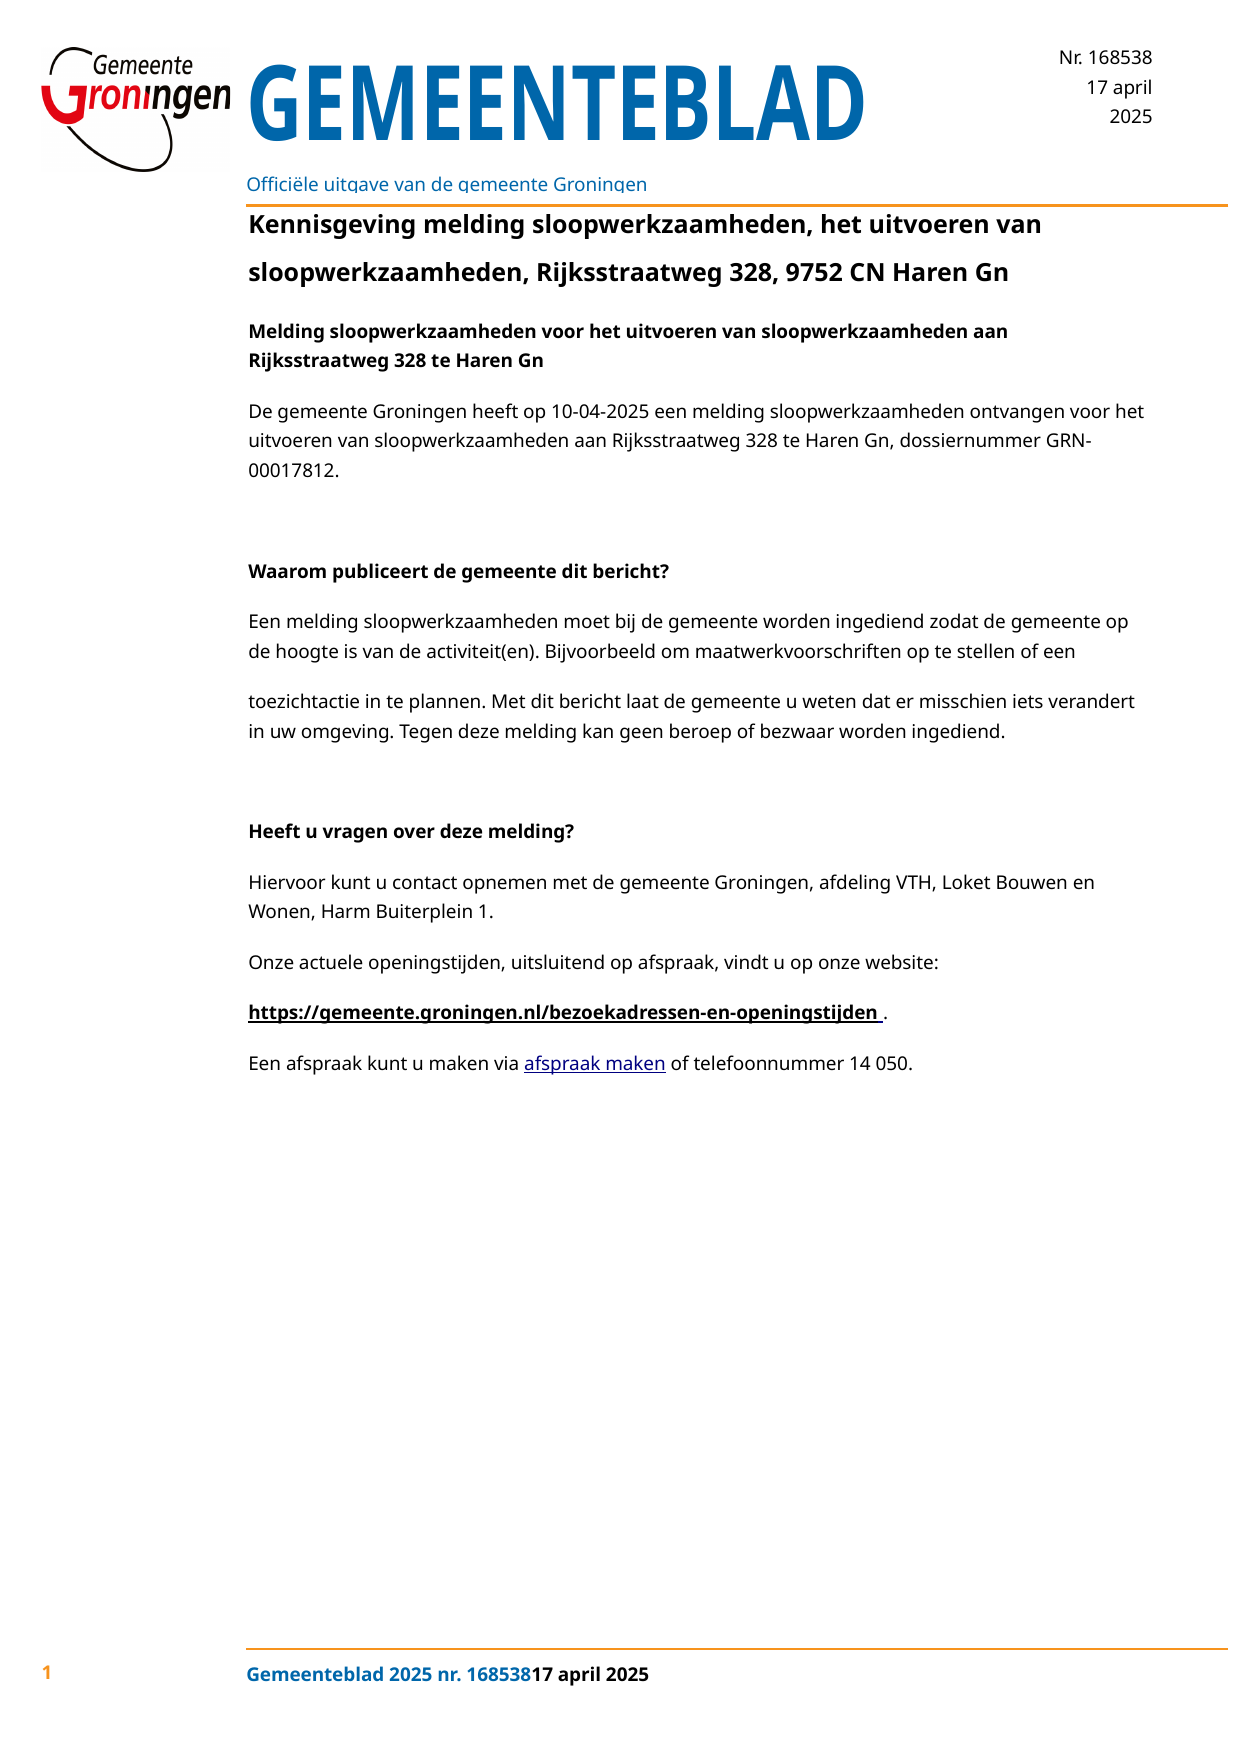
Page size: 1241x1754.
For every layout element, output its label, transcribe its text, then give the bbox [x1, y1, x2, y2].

text De gemeente Groningen heeft op 10-04-2025 een melding sloopwerkzaamheden ontvangen voor het uitvoeren van sloopwerkzaamheden aan Rijksstraatweg 328 te Haren Gn, dossiernummer GRN-00017812. [248, 398, 1152, 483]
text Een melding sloopwerkzaamheden moet bij de gemeente worden ingediend zodat de gemeente op de hoogte is van de activiteit(en). Bijvoorbeeld om maatwerkvoorschriften op te stellen of een [248, 608, 1152, 664]
text Hiervoor kunt u contact opnemen met de gemeente Groningen, afdeling VTH, Loket Bouwen en Wonen, Harm Buiterplein 1. [248, 869, 1152, 924]
text Heeft u vragen over deze melding? [248, 819, 1152, 844]
text Waarom publiceert de gemeente dit bericht? [248, 558, 1152, 584]
text Een afspraak kunt u maken via afspraak maken of telefoonnummer 14 050. [248, 1050, 1152, 1076]
text Onze actuele openingstijden, uitsluitend op afspraak, vindt u op onze website: [248, 949, 1152, 975]
text Kennisgeving melding sloopwerkzaamheden, het uitvoeren van sloopwerkzaamheden, Rijksstraatweg 328, 9752 CN Haren Gn [248, 207, 1152, 288]
picture [41, 47, 231, 172]
text Melding sloopwerkzaamheden voor het uitvoeren van sloopwerkzaamheden aan Rijksstraatweg 328 te Haren Gn [248, 318, 1152, 373]
text toezichtactie in te plannen. Met dit bericht laat de gemeente u weten dat er misschien iets verandert in uw omgeving. Tegen deze melding kan geen beroep of bezwaar worden ingediend. [248, 688, 1152, 744]
text https://gemeente.groningen.nl/bezoekadressen-en-openingstijden . [248, 999, 1152, 1025]
